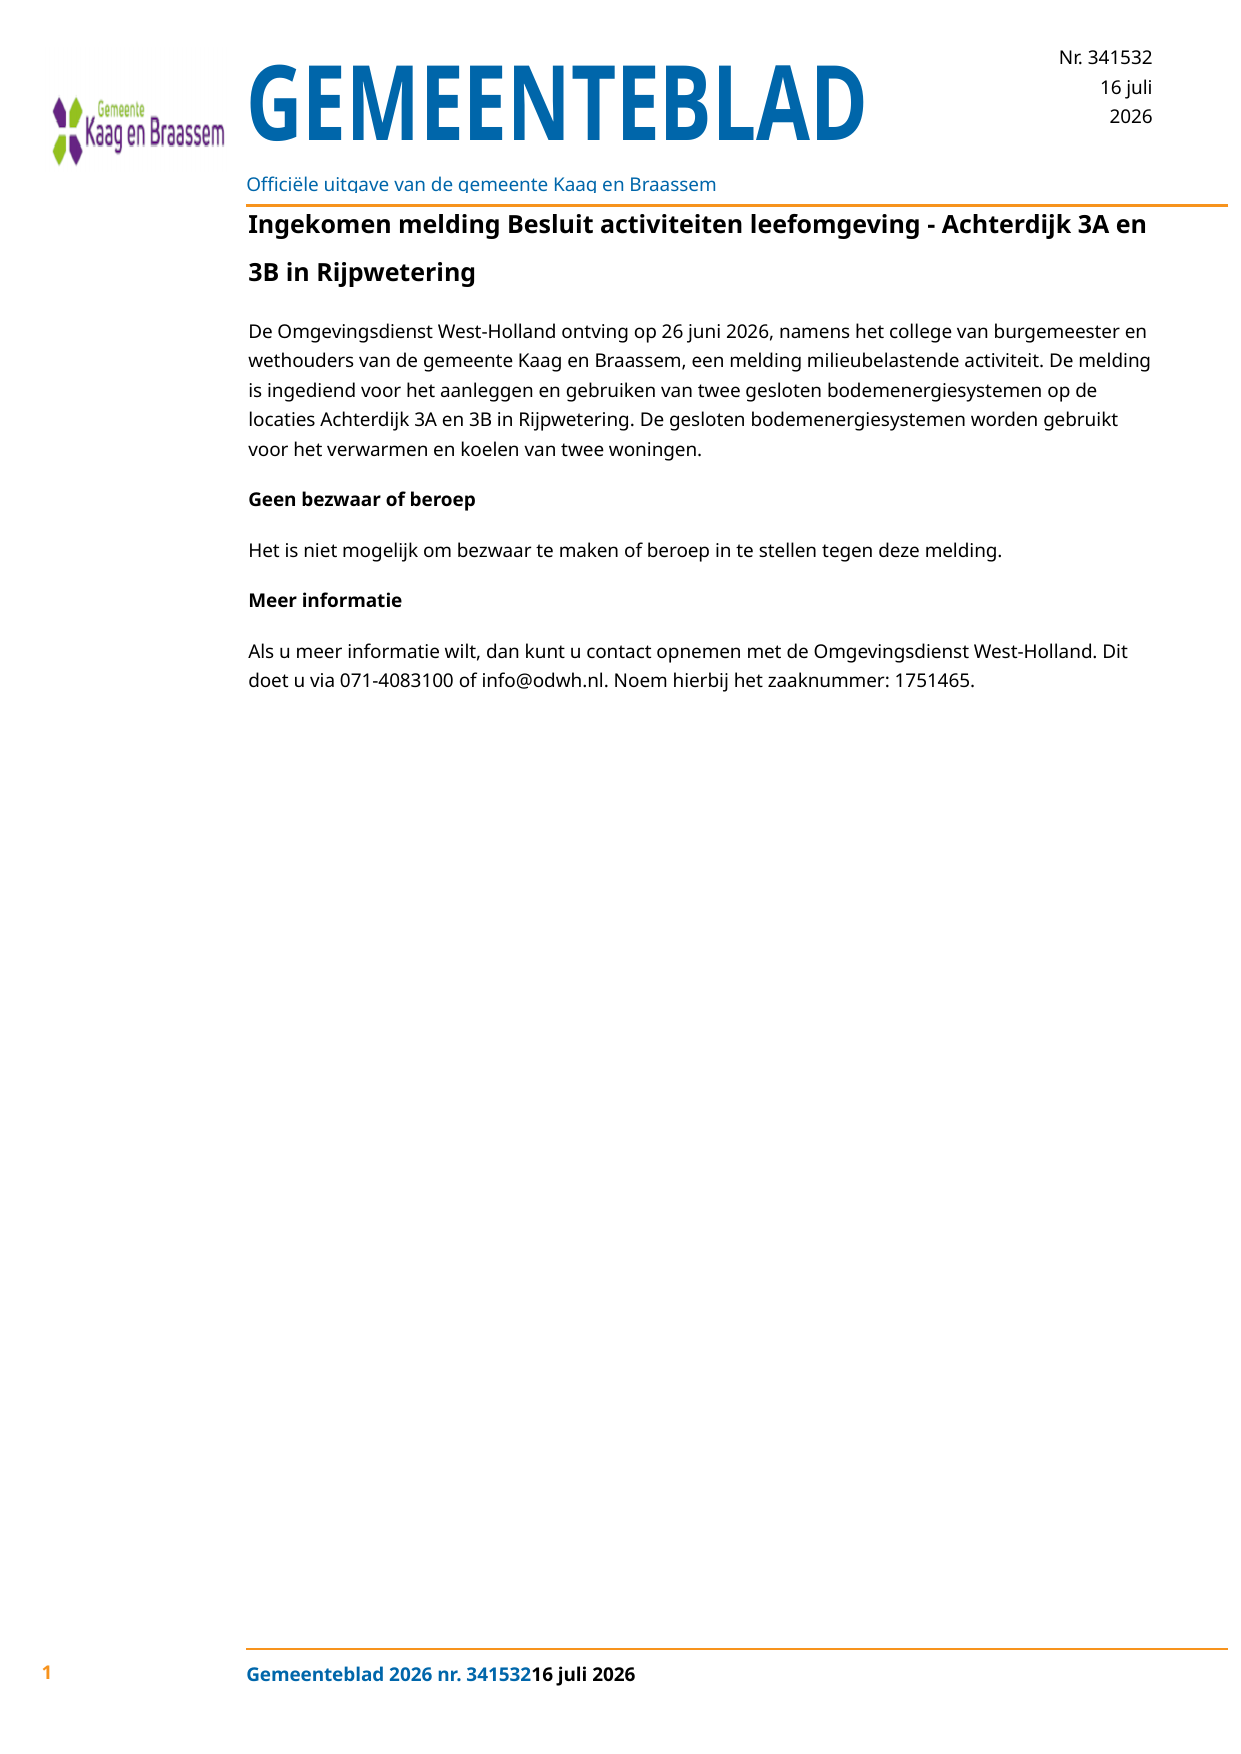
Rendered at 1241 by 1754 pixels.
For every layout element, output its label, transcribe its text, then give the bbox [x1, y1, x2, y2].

text De Omgevingsdienst West-Holland ontving op 26 juni 2026, namens het college van burgemeester en wethouders van de gemeente Kaag en Braassem, een melding milieubelastende activiteit. De melding is ingediend voor het aanleggen en gebruiken van twee gesloten bodemenergiesystemen op de locaties Achterdijk 3A en 3B in Rijpwetering. De gesloten bodemenergiesystemen worden gebruikt voor het verwarmen en koelen van twee woningen. [248, 318, 1152, 462]
text Meer informatie [248, 587, 1152, 613]
text Als u meer informatie wilt, dan kunt u contact opnemen met de Omgevingsdienst West-Holland. Dit doet u via 071-4083100 of info@odwh.nl. Noem hierbij het zaaknummer: 1751465. [248, 638, 1152, 693]
text Het is niet mogelijk om bezwaar te maken of beroep in te stellen tegen deze melding. [248, 537, 1152, 563]
picture [41, 47, 231, 172]
text Geen bezwaar of beroep [248, 487, 1152, 512]
text Ingekomen melding Besluit activiteiten leefomgeving - Achterdijk 3A en 3B in Rijpwetering [248, 207, 1152, 288]
